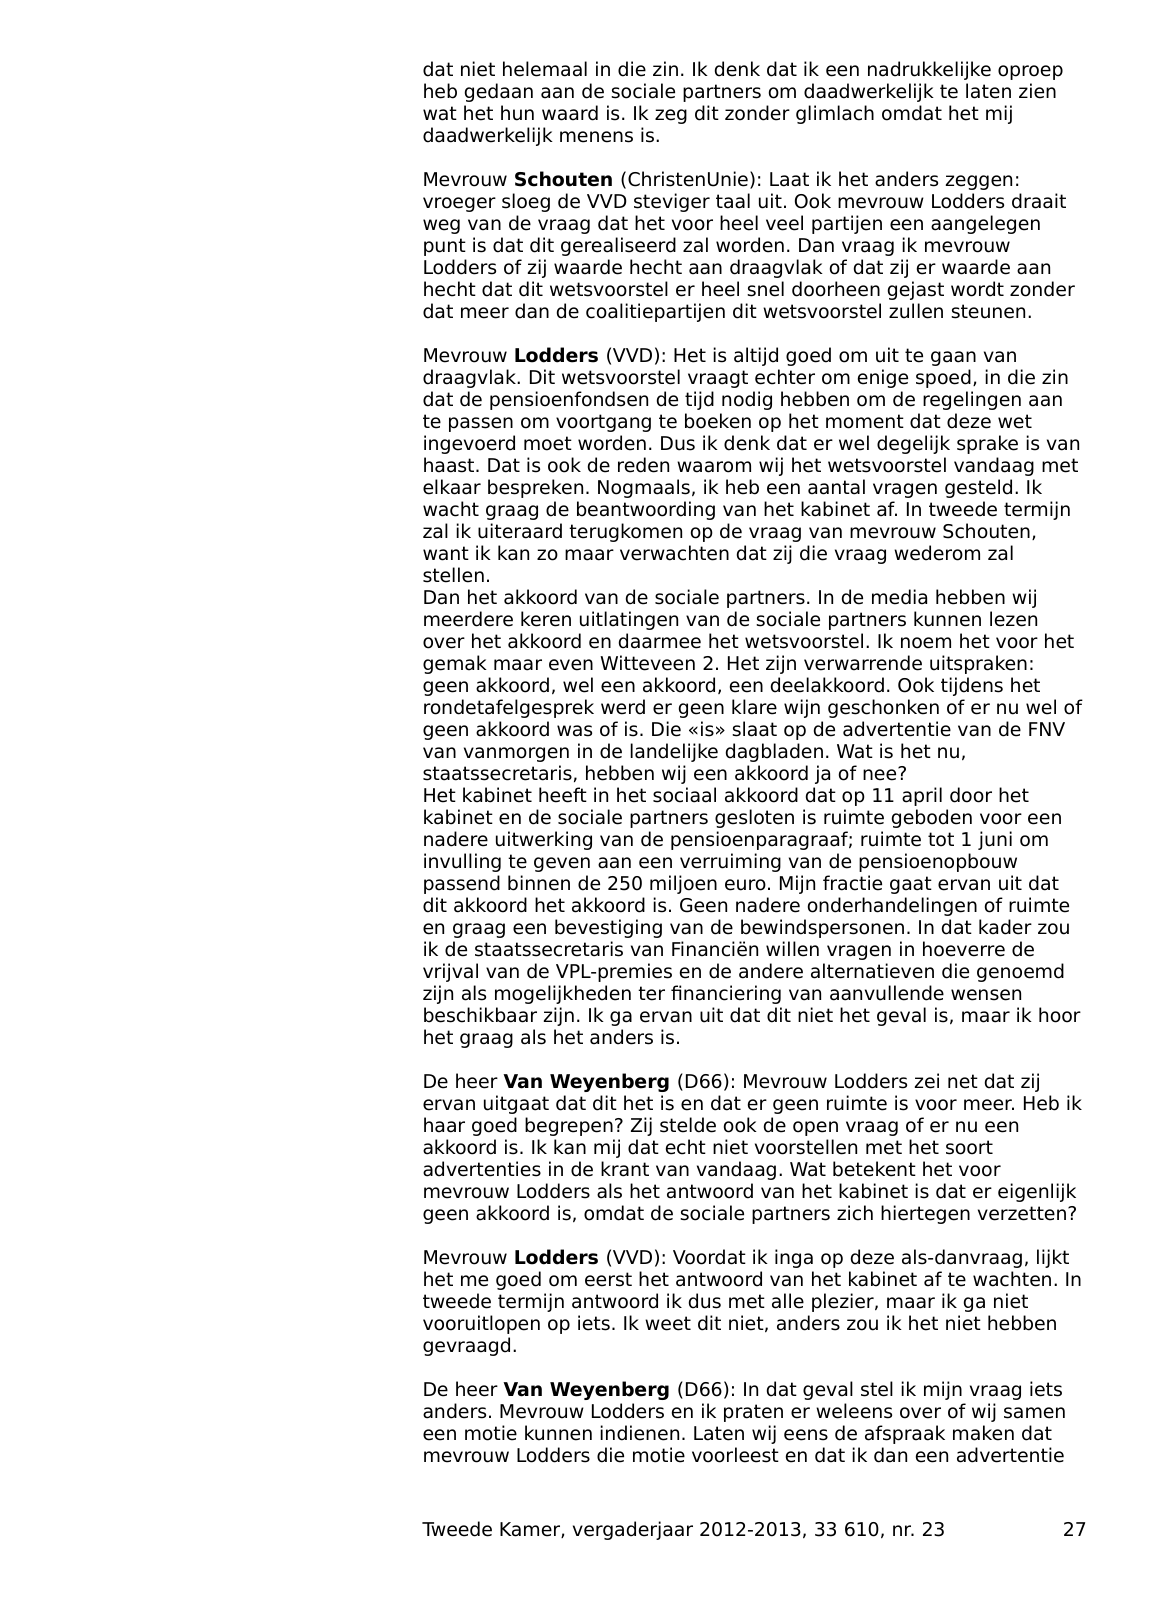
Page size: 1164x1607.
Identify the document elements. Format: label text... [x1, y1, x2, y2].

text De heer Van Weyenberg (D66): In dat geval stel ik mijn vraag iets anders. Mevrouw Lodders en ik praten er weleens over of wij samen een motie kunnen indienen. Laten wij eens de afspraak maken dat mevrouw Lodders die motie voorleest en dat ik dan een advertentie [422, 1379, 1087, 1467]
text dat niet helemaal in die zin. Ik denk dat ik een nadrukkelijke oproep heb gedaan aan de sociale partners om daadwerkelijk te laten zien wat het hun waard is. Ik zeg dit zonder glimlach omdat het mij daadwerkelijk menens is. [422, 59, 1087, 147]
text Het kabinet heeft in het sociaal akkoord dat op 11 april door het kabinet en de sociale partners gesloten is ruimte geboden voor een nadere uitwerking van de pensioenparagraaf; ruimte tot 1 juni om invulling te geven aan een verruiming van de pensioenopbouw passend binnen de 250 miljoen euro. Mijn fractie gaat ervan uit dat dit akkoord het akkoord is. Geen nadere onderhandelingen of ruimte en graag een bevestiging van de bewindspersonen. In dat kader zou ik de staatssecretaris van Financiën willen vragen in hoeverre de vrijval van de VPL-premies en de andere alternatieven die genoemd zijn als mogelijkheden ter financiering van aanvullende wensen beschikbaar zijn. Ik ga ervan uit dat dit niet het geval is, maar ik hoor het graag als het anders is. [422, 785, 1087, 1048]
text Dan het akkoord van de sociale partners. In de media hebben wij meerdere keren uitlatingen van de sociale partners kunnen lezen over het akkoord en daarmee het wetsvoorstel. Ik noem het voor het gemak maar even Witteveen 2. Het zijn verwarrende uitspraken: geen akkoord, wel een akkoord, een deelakkoord. Ook tijdens het rondetafelgesprek werd er geen klare wijn geschonken of er nu wel of geen akkoord was of is. Die «is» slaat op de advertentie van de FNV van vanmorgen in de landelijke dagbladen. Wat is het nu, staatssecretaris, hebben wij een akkoord ja of nee? [422, 587, 1087, 785]
text Mevrouw Lodders (VVD): Het is altijd goed om uit te gaan van draagvlak. Dit wetsvoorstel vraagt echter om enige spoed, in die zin dat de pensioenfondsen de tijd nodig hebben om de regelingen aan te passen om voortgang te boeken op het moment dat deze wet ingevoerd moet worden. Dus ik denk dat er wel degelijk sprake is van haast. Dat is ook de reden waarom wij het wetsvoorstel vandaag met elkaar bespreken. Nogmaals, ik heb een aantal vragen gesteld. Ik wacht graag de beantwoording van het kabinet af. In tweede termijn zal ik uiteraard terugkomen op de vraag van mevrouw Schouten, want ik kan zo maar verwachten dat zij die vraag wederom zal stellen. [422, 345, 1087, 587]
text Mevrouw Lodders (VVD): Voordat ik inga op deze als-danvraag, lijkt het me goed om eerst het antwoord van het kabinet af te wachten. In tweede termijn antwoord ik dus met alle plezier, maar ik ga niet vooruitlopen op iets. Ik weet dit niet, anders zou ik het niet hebben gevraagd. [422, 1247, 1087, 1357]
text De heer Van Weyenberg (D66): Mevrouw Lodders zei net dat zij ervan uitgaat dat dit het is en dat er geen ruimte is voor meer. Heb ik haar goed begrepen? Zij stelde ook de open vraag of er nu een akkoord is. Ik kan mij dat echt niet voorstellen met het soort advertenties in de krant van vandaag. Wat betekent het voor mevrouw Lodders als het antwoord van het kabinet is dat er eigenlijk geen akkoord is, omdat de sociale partners zich hiertegen verzetten? [422, 1071, 1087, 1224]
text Mevrouw Schouten (ChristenUnie): Laat ik het anders zeggen: vroeger sloeg de VVD steviger taal uit. Ook mevrouw Lodders draait weg van de vraag dat het voor heel veel partijen een aangelegen punt is dat dit gerealiseerd zal worden. Dan vraag ik mevrouw Lodders of zij waarde hecht aan draagvlak of dat zij er waarde aan hecht dat dit wetsvoorstel er heel snel doorheen gejast wordt zonder dat meer dan de coalitiepartijen dit wetsvoorstel zullen steunen. [422, 169, 1087, 323]
